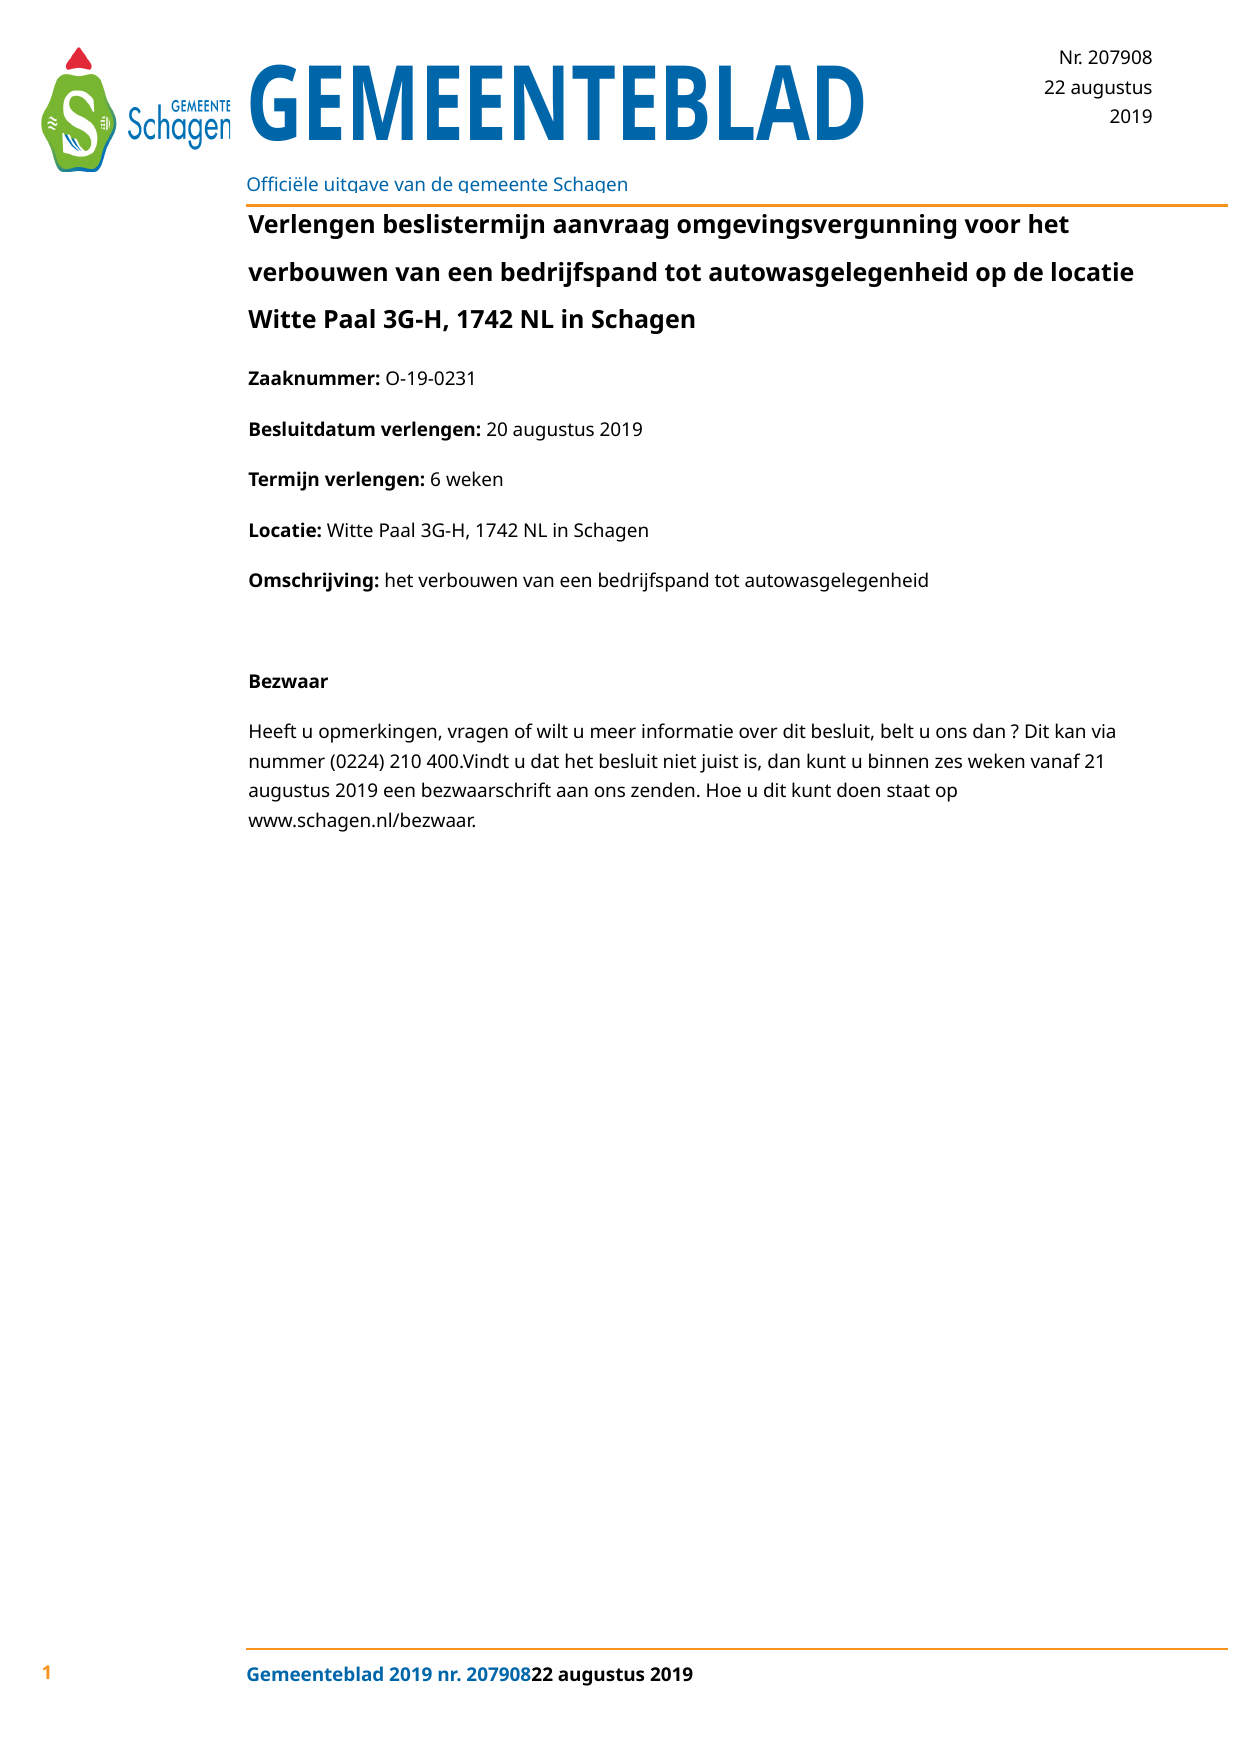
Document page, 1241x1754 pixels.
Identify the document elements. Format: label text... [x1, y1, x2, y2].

text Besluitdatum verlengen: 20 augustus 2019 [248, 416, 1152, 442]
text Zaaknummer: O-19-0231 [248, 366, 1152, 391]
picture [41, 47, 231, 172]
text Locatie: Witte Paal 3G-H, 1742 NL in Schagen [248, 517, 1152, 542]
text Heeft u opmerkingen, vragen of wilt u meer informatie over dit besluit, belt u ons dan ? Dit kan via nummer (0224) 210 400.Vindt u dat het besluit niet juist is, dan kunt u binnen zes weken vanaf 21 augustus 2019 een bezwaarschrift aan ons zenden. Hoe u dit kunt doen staat op www.schagen.nl/bezwaar. [248, 718, 1152, 833]
text Verlengen beslistermijn aanvraag omgevingsvergunning voor het verbouwen van een bedrijfspand tot autowasgelegenheid op de locatie Witte Paal 3G-H, 1742 NL in Schagen [248, 207, 1152, 336]
text Bezwaar [248, 668, 1152, 694]
text Omschrijving: het verbouwen van een bedrijfspand tot autowasgelegenheid [248, 567, 1152, 593]
text Termijn verlengen: 6 weken [248, 466, 1152, 492]
